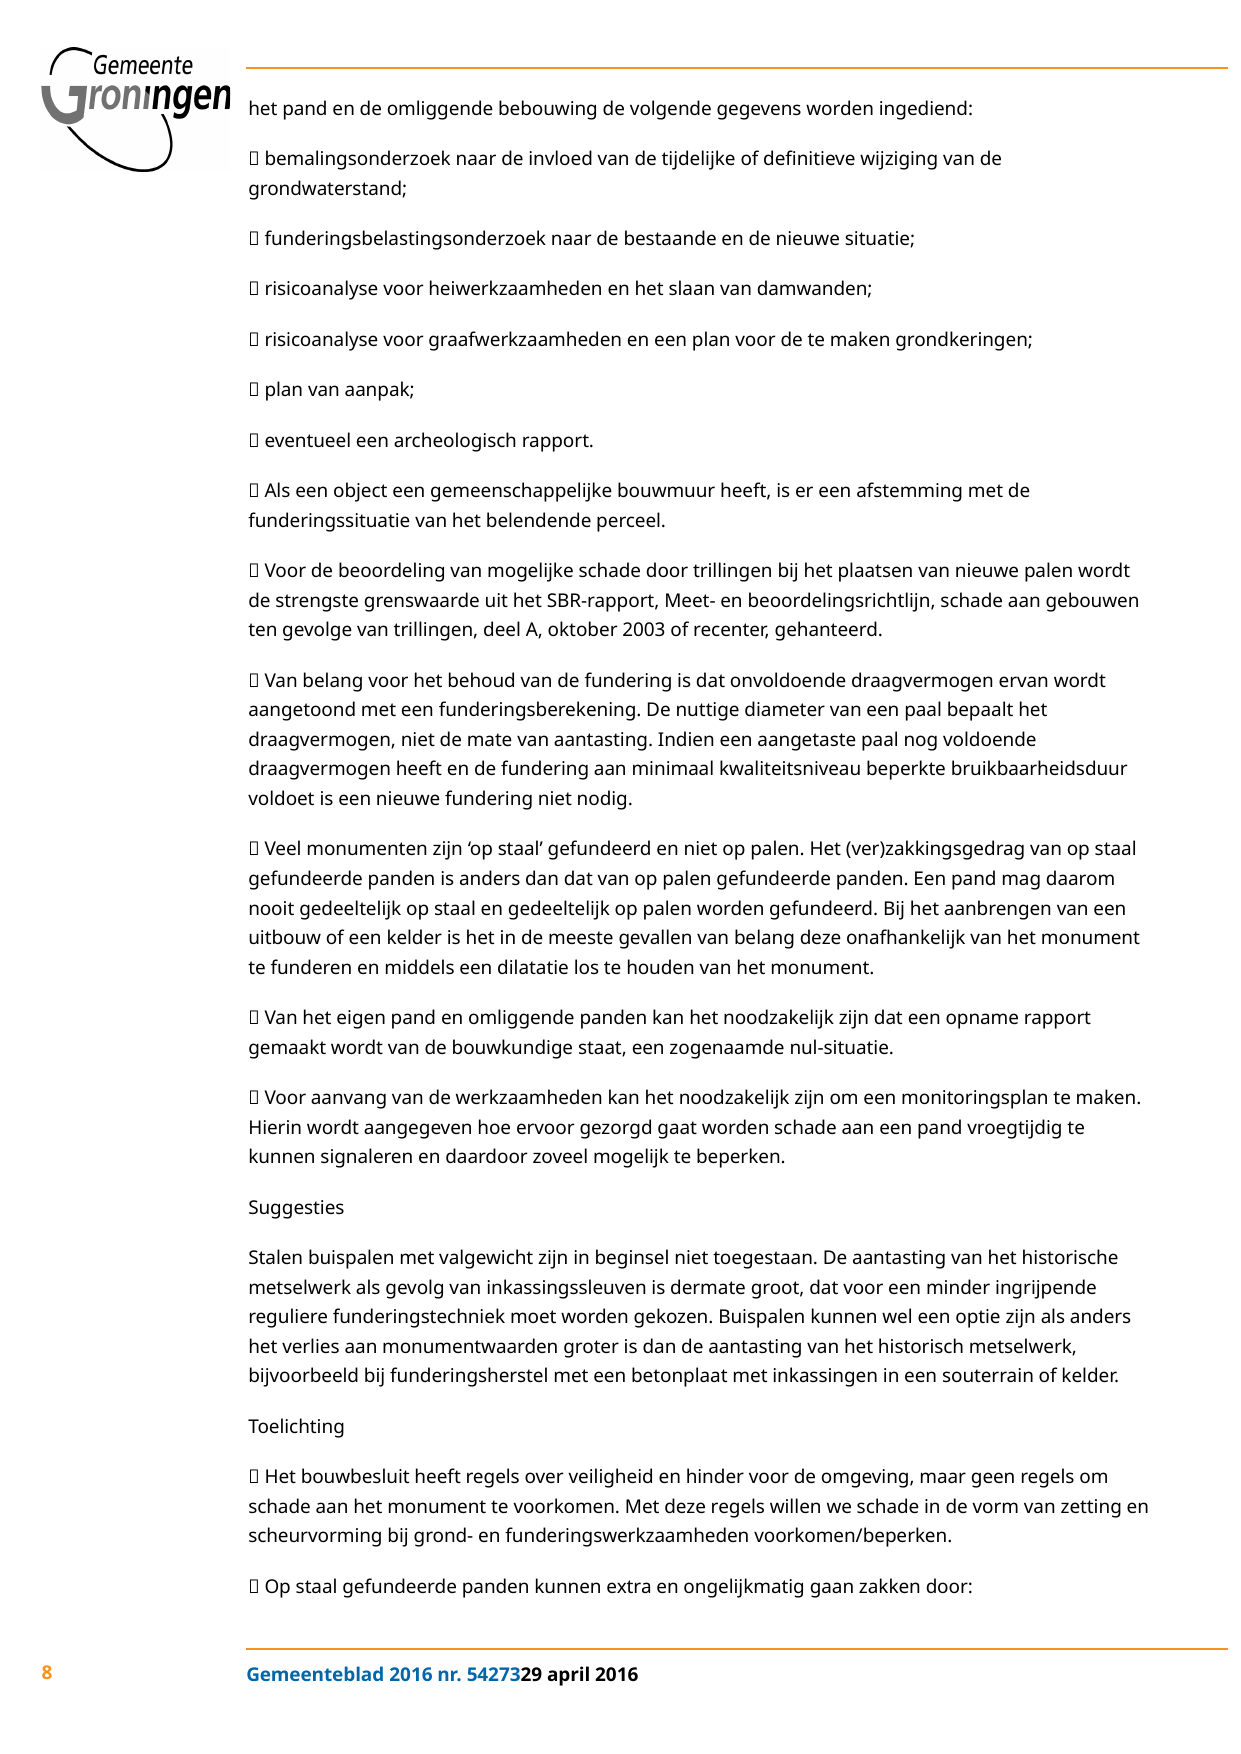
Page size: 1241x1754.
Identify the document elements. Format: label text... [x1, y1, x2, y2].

picture [41, 47, 231, 172]
text  Veel monumenten zijn ‘op staal’ gefundeerd en niet op palen. Het (ver)zakkingsgedrag van op staal gefundeerde panden is anders dan dat van op palen gefundeerde panden. Een pand mag daarom nooit gedeeltelijk op staal en gedeeltelijk op palen worden gefundeerd. Bij het aanbrengen van een uitbouw of een kelder is het in de meeste gevallen van belang deze onafhankelijk van het monument te funderen en middels een dilatatie los te houden van het monument. [248, 836, 1152, 980]
text  Voor de beoordeling van mogelijke schade door trillingen bij het plaatsen van nieuwe palen wordt de strengste grenswaarde uit het SBR-rapport, Meet- en beoordelingsrichtlijn, schade aan gebouwen ten gevolge van trillingen, deel A, oktober 2003 of recenter, gehanteerd. [248, 557, 1152, 642]
text Suggesties [248, 1194, 1152, 1220]
text Toelichting [248, 1413, 1152, 1439]
text  risicoanalyse voor heiwerkzaamheden en het slaan van damwanden; [248, 276, 1152, 301]
text  bemalingsonderzoek naar de invloed van de tijdelijke of definitieve wijziging van de grondwaterstand; [248, 145, 1152, 201]
text  plan van aanpak; [248, 376, 1152, 402]
text  Van het eigen pand en omliggende panden kan het noodzakelijk zijn dat een opname rapport gemaakt wordt van de bouwkundige staat, een zogenaamde nul-situatie. [248, 1004, 1152, 1060]
text  funderingsbelastingsonderzoek naar de bestaande en de nieuwe situatie; [248, 225, 1152, 251]
text  eventueel een archeologisch rapport. [248, 427, 1152, 453]
text  Als een object een gemeenschappelijke bouwmuur heeft, is er een afstemming met de funderingssituatie van het belendende perceel. [248, 477, 1152, 533]
text  Van belang voor het behoud van de fundering is dat onvoldoende draagvermogen ervan wordt aangetoond met een funderingsberekening. De nuttige diameter van een paal bepaalt het draagvermogen, niet de mate van aantasting. Indien een aangetaste paal nog voldoende draagvermogen heeft en de fundering aan minimaal kwaliteitsniveau beperkte bruikbaarheidsduur voldoet is een nieuwe fundering niet nodig. [248, 667, 1152, 811]
text  risicoanalyse voor graafwerkzaamheden en een plan voor de te maken grondkeringen; [248, 326, 1152, 352]
text  Op staal gefundeerde panden kunnen extra en ongelijkmatig gaan zakken door: [248, 1573, 1152, 1599]
text het pand en de omliggende bebouwing de volgende gegevens worden ingediend: [248, 95, 1152, 121]
text  Voor aanvang van de werkzaamheden kan het noodzakelijk zijn om een monitoringsplan te maken. Hierin wordt aangegeven hoe ervoor gezorgd gaat worden schade aan een pand vroegtijdig te kunnen signaleren en daardoor zoveel mogelijk te beperken. [248, 1084, 1152, 1169]
text  Het bouwbesluit heeft regels over veiligheid en hinder voor de omgeving, maar geen regels om schade aan het monument te voorkomen. Met deze regels willen we schade in de vorm van zetting en scheurvorming bij grond- en funderingswerkzaamheden voorkomen/beperken. [248, 1463, 1152, 1548]
text Stalen buispalen met valgewicht zijn in beginsel niet toegestaan. De aantasting van het historische metselwerk als gevolg van inkassingssleuven is dermate groot, dat voor een minder ingrijpende reguliere funderingstechniek moet worden gekozen. Buispalen kunnen wel een optie zijn als anders het verlies aan monumentwaarden groter is dan de aantasting van het historisch metselwerk, bijvoorbeeld bij funderingsherstel met een betonplaat met inkassingen in een souterrain of kelder. [248, 1244, 1152, 1388]
